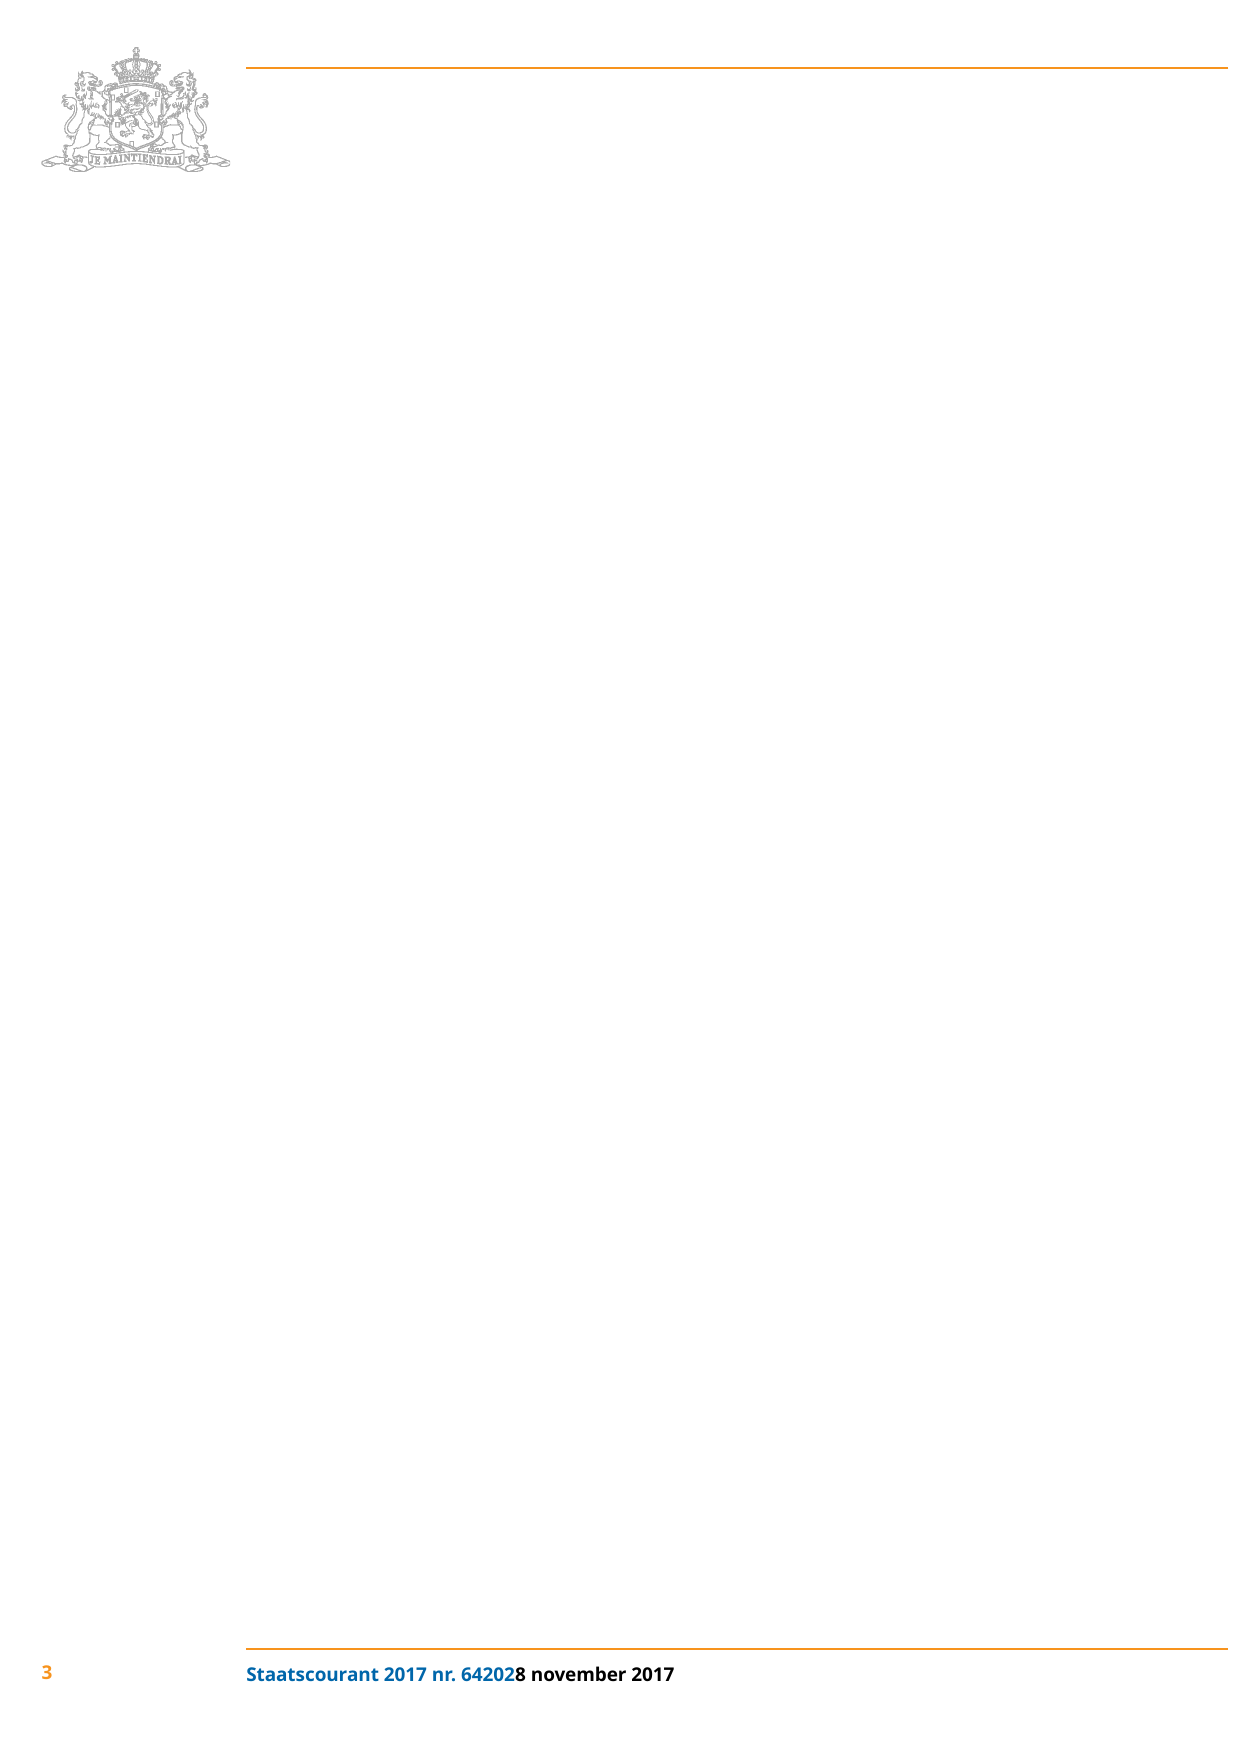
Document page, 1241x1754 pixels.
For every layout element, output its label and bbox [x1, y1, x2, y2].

picture [41, 47, 231, 172]
